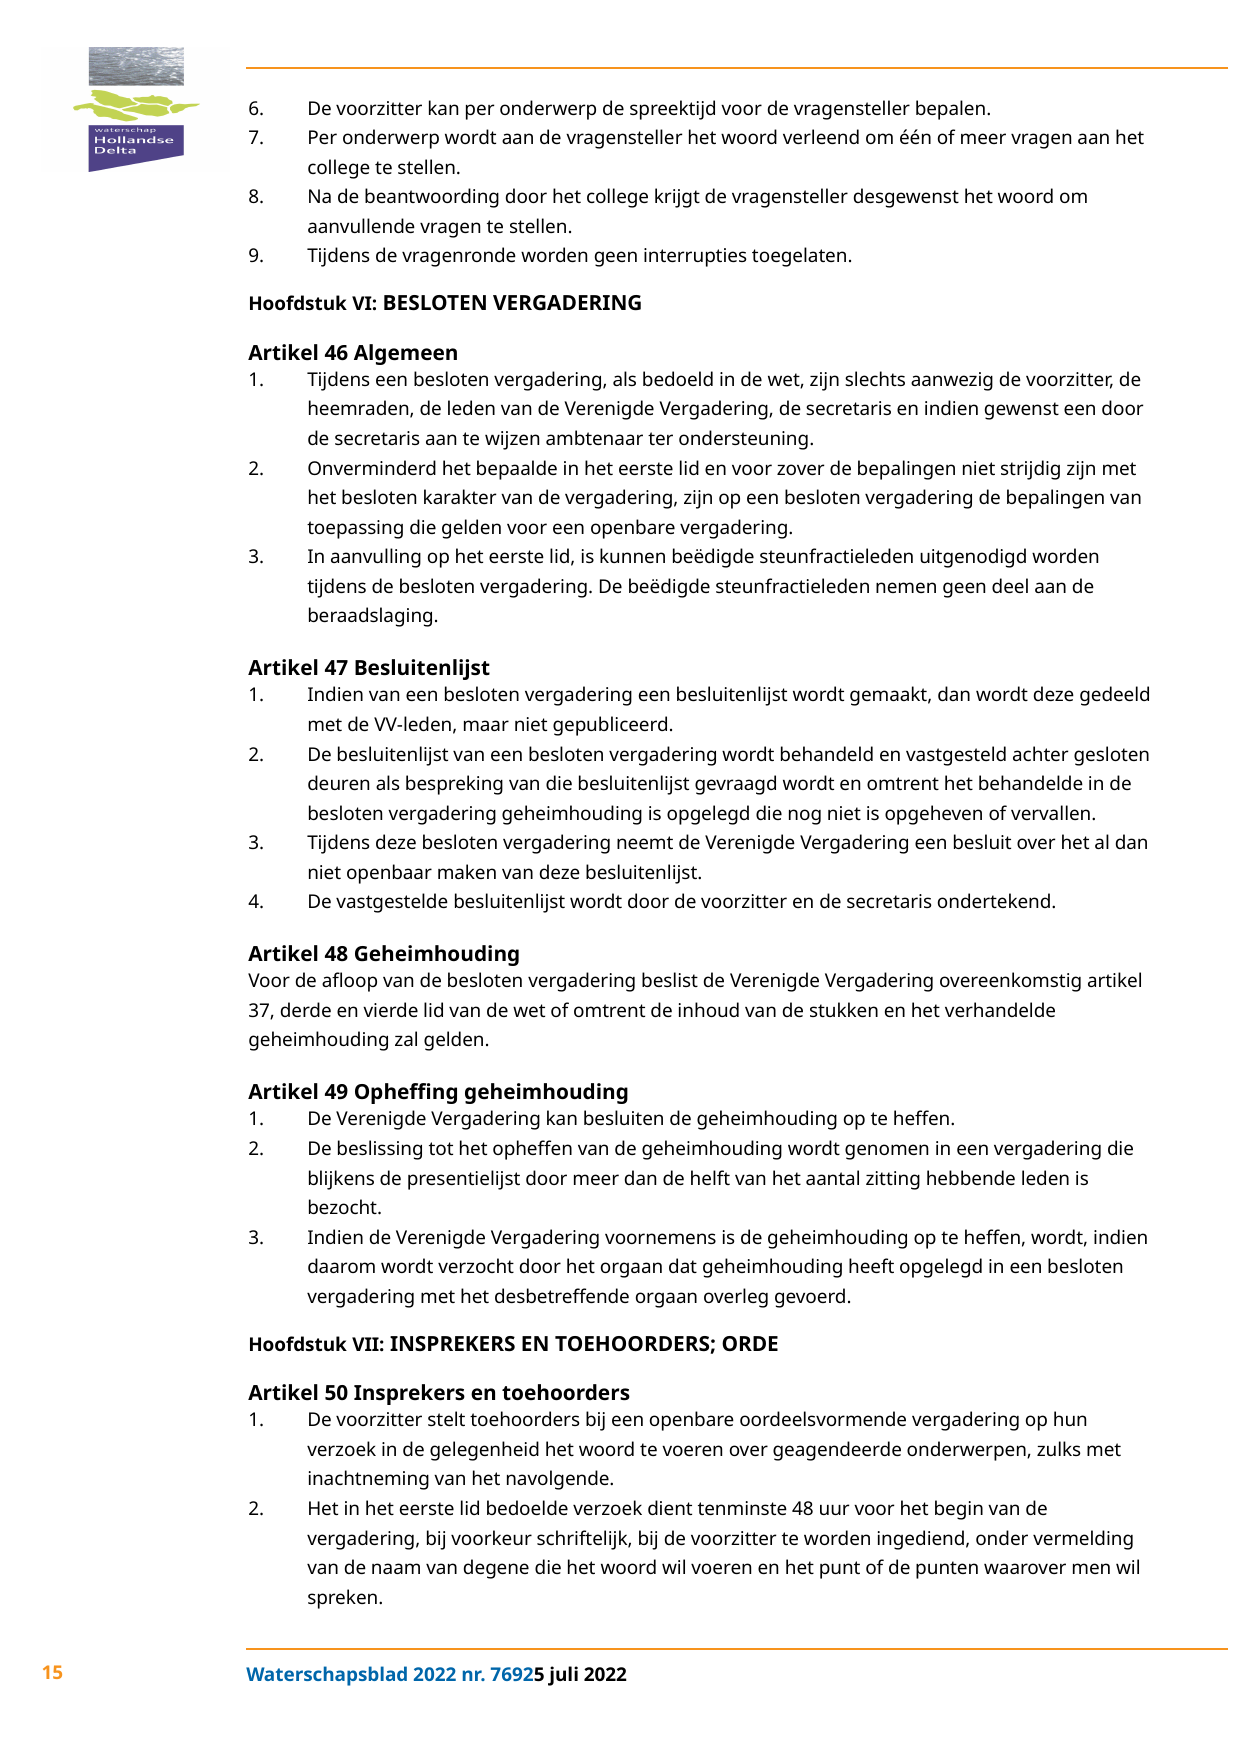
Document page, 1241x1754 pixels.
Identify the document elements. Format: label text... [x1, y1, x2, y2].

list Tijdens de vragenronde worden geen interrupties toegelaten. [248, 243, 1152, 268]
text Artikel 49 Opheffing geheimhouding [248, 1077, 1152, 1106]
list Na de beantwoording door het college krijgt de vragensteller desgewenst het woord om aanvullende vragen te stellen. [248, 183, 1152, 239]
text Artikel 47 Besluitenlijst [248, 653, 1152, 682]
text Artikel 46 Algemeen [248, 338, 1152, 366]
list De voorzitter stelt toehoorders bij een openbare oordeelsvormende vergadering op hun verzoek in de gelegenheid het woord te voeren over geagendeerde onderwerpen, zulks met inachtneming van het navolgende. [248, 1406, 1152, 1491]
picture [41, 47, 231, 172]
list Indien van een besloten vergadering een besluitenlijst wordt gemaakt, dan wordt deze gedeeld met de VV-leden, maar niet gepubliceerd. [248, 682, 1152, 737]
list Het in het eerste lid bedoelde verzoek dient tenminste 48 uur voor het begin van de vergadering, bij voorkeur schriftelijk, bij de voorzitter te worden ingediend, onder vermelding van de naam van degene die het woord wil voeren en het punt of de punten waarover men wil spreken. [248, 1495, 1152, 1609]
list De voorzitter kan per onderwerp de spreektijd voor de vragensteller bepalen. [248, 95, 1152, 121]
text Voor de afloop van de besloten vergadering beslist de Verenigde Vergadering overeenkomstig artikel 37, derde en vierde lid van de wet of omtrent de inhoud van de stukken en het verhandelde geheimhouding zal gelden. [248, 967, 1152, 1052]
list Onverminderd het bepaalde in het eerste lid en voor zover de bepalingen niet strijdig zijn met het besloten karakter van de vergadering, zijn op een besloten vergadering de bepalingen van toepassing die gelden voor een openbare vergadering. [248, 455, 1152, 540]
text Hoofdstuk VII: INSPREKERS EN TOEHOORDERS; ORDE [248, 1329, 1152, 1357]
list Per onderwerp wordt aan de vragensteller het woord verleend om één of meer vragen aan het college te stellen. [248, 124, 1152, 180]
text Artikel 48 Geheimhouding [248, 939, 1152, 967]
list De beslissing tot het opheffen van de geheimhouding wordt genomen in een vergadering die blijkens de presentielijst door meer dan de helft van het aantal zitting hebbende leden is bezocht. [248, 1135, 1152, 1220]
text Hoofdstuk VI: BESLOTEN VERGADERING [248, 288, 1152, 317]
list Tijdens deze besloten vergadering neemt de Verenigde Vergadering een besluit over het al dan niet openbaar maken van deze besluitenlijst. [248, 829, 1152, 885]
list In aanvulling op het eerste lid, is kunnen beëdigde steunfractieleden uitgenodigd worden tijdens de besloten vergadering. De beëdigde steunfractieleden nemen geen deel aan de beraadslaging. [248, 543, 1152, 628]
list De vastgestelde besluitenlijst wordt door de voorzitter en de secretaris ondertekend. [248, 889, 1152, 914]
text Artikel 50 Insprekers en toehoorders [248, 1378, 1152, 1406]
list Indien de Verenigde Vergadering voornemens is de geheimhouding op te heffen, wordt, indien daarom wordt verzocht door het orgaan dat geheimhouding heeft opgelegd in een besloten vergadering met het desbetreffende orgaan overleg gevoerd. [248, 1224, 1152, 1309]
list Tijdens een besloten vergadering, als bedoeld in de wet, zijn slechts aanwezig de voorzitter, de heemraden, de leden van de Verenigde Vergadering, de secretaris en indien gewenst een door de secretaris aan te wijzen ambtenaar ter ondersteuning. [248, 366, 1152, 451]
list De Verenigde Vergadering kan besluiten de geheimhouding op te heffen. [248, 1106, 1152, 1131]
list De besluitenlijst van een besloten vergadering wordt behandeld en vastgesteld achter gesloten deuren als bespreking van die besluitenlijst gevraagd wordt en omtrent het behandelde in de besloten vergadering geheimhouding is opgelegd die nog niet is opgeheven of vervallen. [248, 741, 1152, 826]
